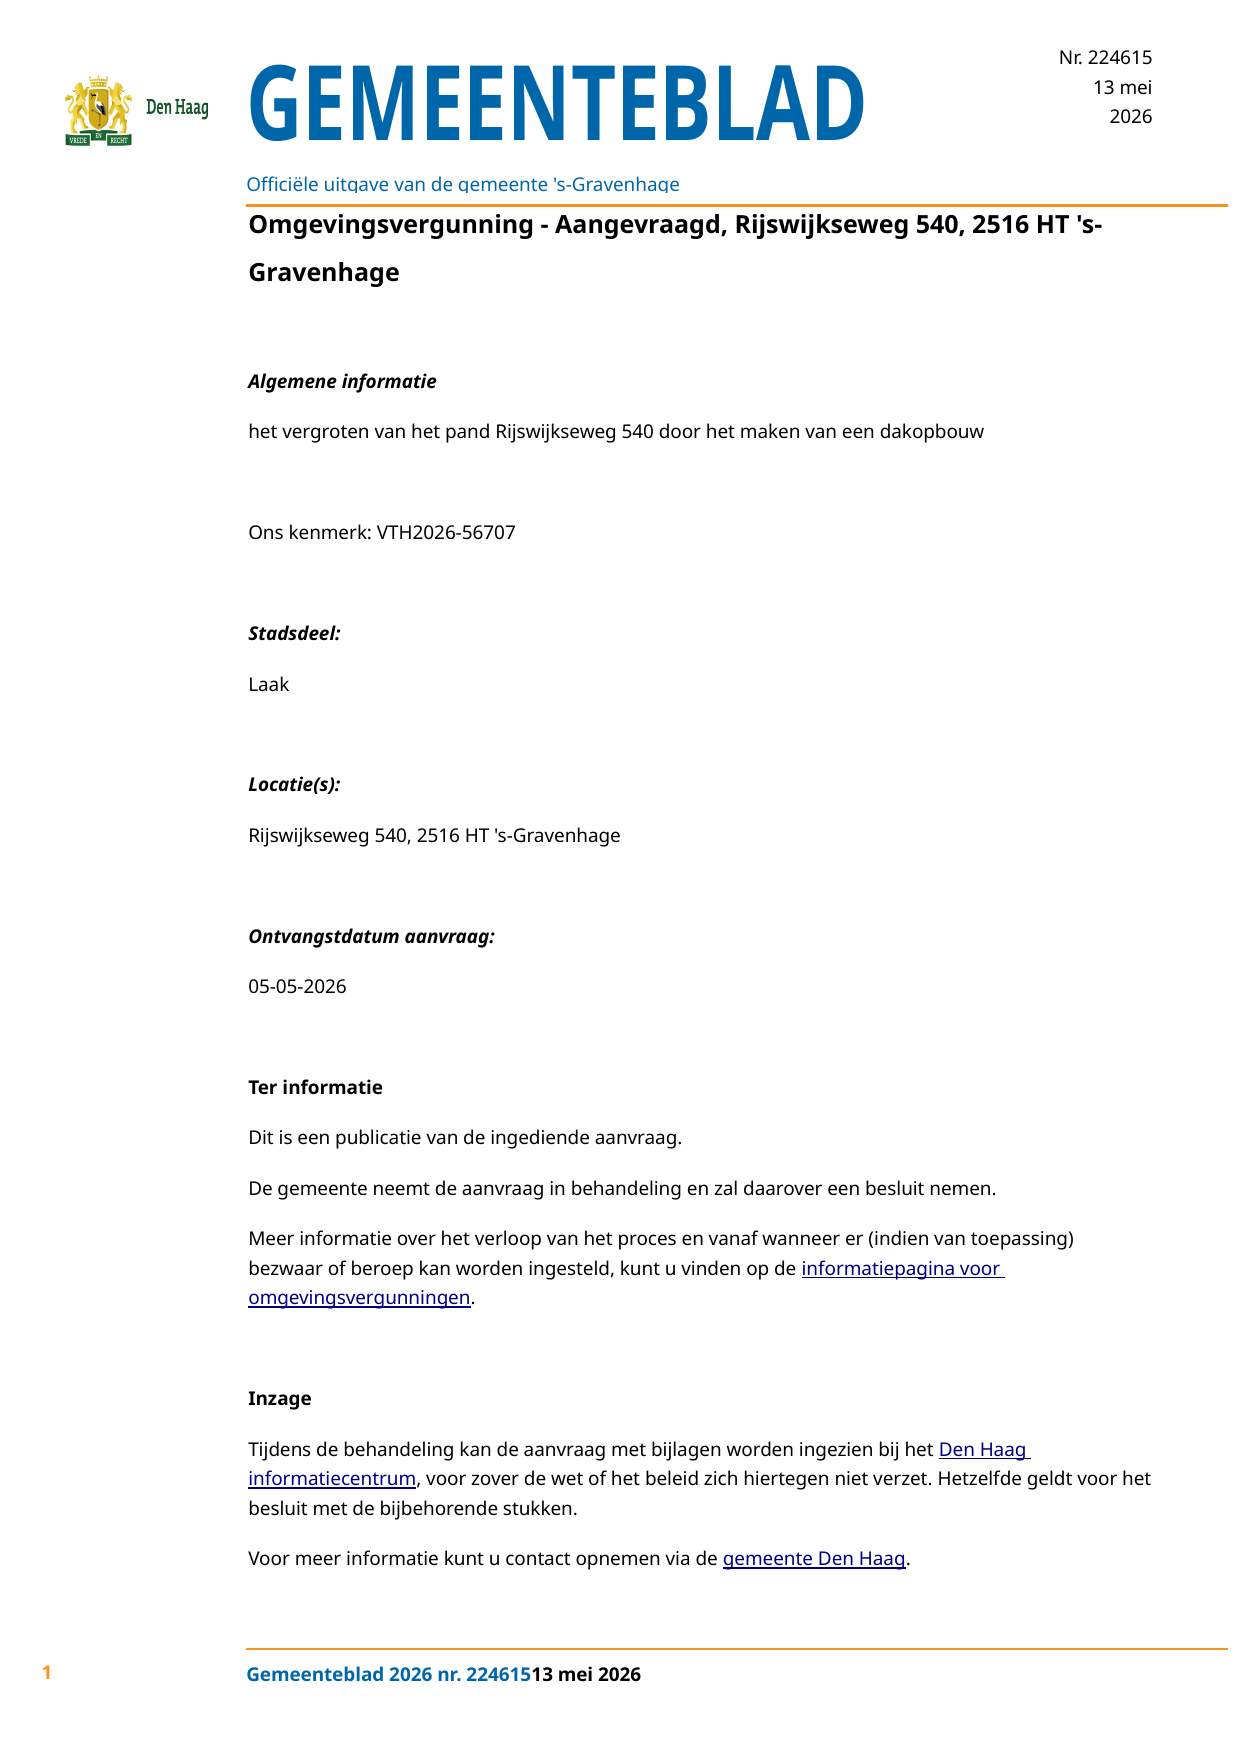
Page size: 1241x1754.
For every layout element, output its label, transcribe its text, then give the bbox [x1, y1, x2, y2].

text Locatie(s): [248, 772, 1152, 797]
text Rijswijkseweg 540, 2516 HT 's-Gravenhage [248, 822, 1152, 848]
text Voor meer informatie kunt u contact opnemen via de gemeente Den Haag. [248, 1545, 1152, 1571]
text Omgevingsvergunning - Aangevraagd, Rijswijkseweg 540, 2516 HT 's-Gravenhage [248, 207, 1152, 288]
text het vergroten van het pand Rijswijkseweg 540 door het maken van een dakopbouw [248, 419, 1152, 444]
picture [41, 47, 231, 172]
text Stadsdeel: [248, 620, 1152, 646]
text Algemene informatie [248, 368, 1152, 394]
text Inzage [248, 1385, 1152, 1411]
text Ons kenmerk: VTH2026-56707 [248, 519, 1152, 545]
text De gemeente neemt de aanvraag in behandeling en zal daarover een besluit nemen. [248, 1175, 1152, 1201]
text Ontvangstdatum aanvraag: [248, 923, 1152, 949]
text Tijdens de behandeling kan de aanvraag met bijlagen worden ingezien bij het Den Haag informatiecentrum, voor zover de wet of het beleid zich hiertegen niet verzet. Hetzelfde geldt voor het besluit met de bijbehorende stukken. [248, 1436, 1152, 1521]
text Ter informatie [248, 1074, 1152, 1100]
text Dit is een publicatie van de ingediende aanvraag. [248, 1124, 1152, 1150]
text Meer informatie over het verloop van het proces en vanaf wanneer er (indien van toepassing) bezwaar of beroep kan worden ingesteld, kunt u vinden op de informatiepagina voor omgevingsvergunningen. [248, 1225, 1152, 1310]
text 05-05-2026 [248, 973, 1152, 999]
text Laak [248, 671, 1152, 697]
